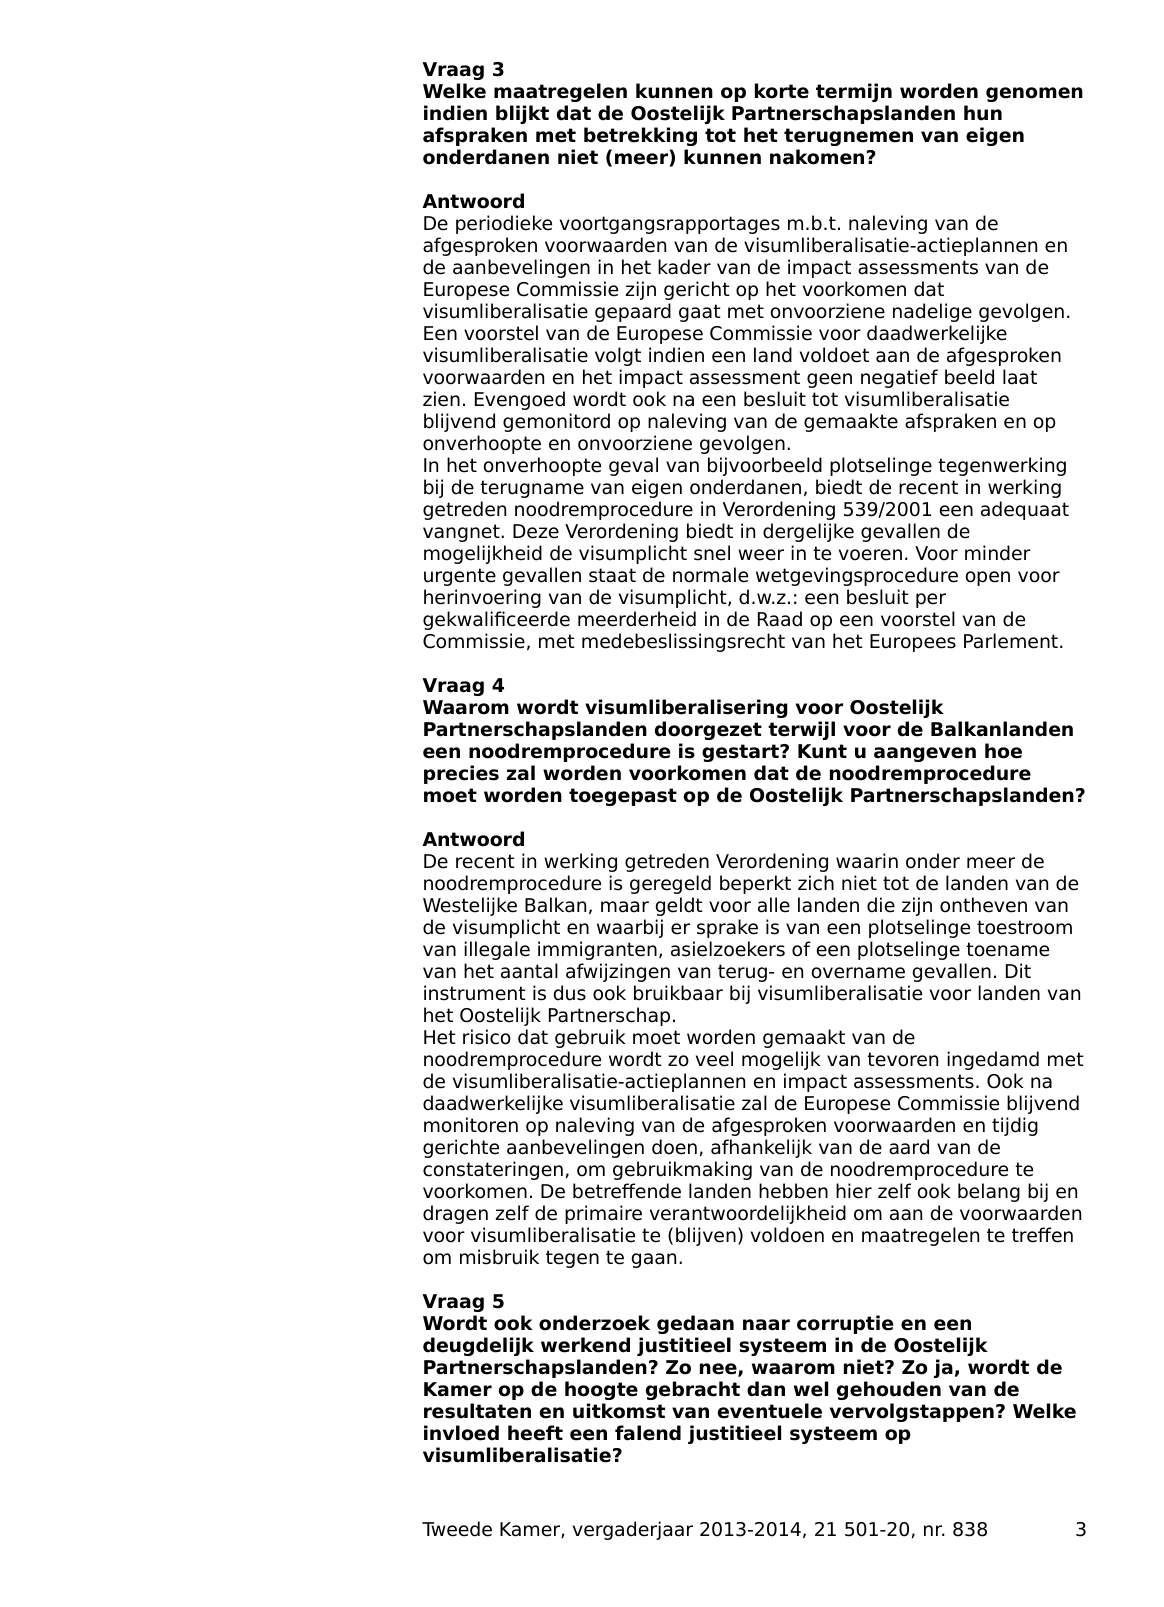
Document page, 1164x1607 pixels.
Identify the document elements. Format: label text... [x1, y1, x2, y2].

text Vraag 3 [422, 59, 1087, 81]
text Antwoord [422, 191, 1087, 213]
text Vraag 4 [422, 675, 1087, 697]
text Antwoord [422, 829, 1087, 851]
text Vraag 5 [422, 1291, 1087, 1313]
text De periodieke voortgangsrapportages m.b.t. naleving van de afgesproken voorwaarden van de visumliberalisatie-actieplannen en de aanbevelingen in het kader van de impact assessments van de Europese Commissie zijn gericht op het voorkomen dat visumliberalisatie gepaard gaat met onvoorziene nadelige gevolgen. Een voorstel van de Europese Commissie voor daadwerkelijke visumliberalisatie volgt indien een land voldoet aan de afgesproken voorwaarden en het impact assessment geen negatief beeld laat zien. Evengoed wordt ook na een besluit tot visumliberalisatie blijvend gemonitord op naleving van de gemaakte afspraken en op onverhoopte en onvoorziene gevolgen. [422, 213, 1087, 455]
text De recent in werking getreden Verordening waarin onder meer de noodremprocedure is geregeld beperkt zich niet tot de landen van de Westelijke Balkan, maar geldt voor alle landen die zijn ontheven van de visumplicht en waarbij er sprake is van een plotselinge toestroom van illegale immigranten, asielzoekers of een plotselinge toename van het aantal afwijzingen van terug- en overname gevallen. Dit instrument is dus ook bruikbaar bij visumliberalisatie voor landen van het Oostelijk Partnerschap. [422, 851, 1087, 1027]
text In het onverhoopte geval van bijvoorbeeld plotselinge tegenwerking bij de terugname van eigen onderdanen, biedt de recent in werking getreden noodremprocedure in Verordening 539/2001 een adequaat vangnet. Deze Verordening biedt in dergelijke gevallen de mogelijkheid de visumplicht snel weer in te voeren. Voor minder urgente gevallen staat de normale wetgevingsprocedure open voor herinvoering van de visumplicht, d.w.z.: een besluit per gekwalificeerde meerderheid in de Raad op een voorstel van de Commissie, met medebeslissingsrecht van het Europees Parlement. [422, 455, 1087, 653]
text Het risico dat gebruik moet worden gemaakt van de noodremprocedure wordt zo veel mogelijk van tevoren ingedamd met de visumliberalisatie-actieplannen en impact assessments. Ook na daadwerkelijke visumliberalisatie zal de Europese Commissie blijvend monitoren op naleving van de afgesproken voorwaarden en tijdig gerichte aanbevelingen doen, afhankelijk van de aard van de constateringen, om gebruikmaking van de noodremprocedure te voorkomen. De betreffende landen hebben hier zelf ook belang bij en dragen zelf de primaire verantwoordelijkheid om aan de voorwaarden voor visumliberalisatie te (blijven) voldoen en maatregelen te treffen om misbruik tegen te gaan. [422, 1027, 1087, 1268]
text Waarom wordt visumliberalisering voor Oostelijk Partnerschapslanden doorgezet terwijl voor de Balkanlanden een noodremprocedure is gestart? Kunt u aangeven hoe precies zal worden voorkomen dat de noodremprocedure moet worden toegepast op de Oostelijk Partnerschapslanden? [422, 697, 1087, 807]
text Welke maatregelen kunnen op korte termijn worden genomen indien blijkt dat de Oostelijk Partnerschapslanden hun afspraken met betrekking tot het terugnemen van eigen onderdanen niet (meer) kunnen nakomen? [422, 81, 1087, 169]
text Wordt ook onderzoek gedaan naar corruptie en een deugdelijk werkend justitieel systeem in de Oostelijk Partnerschapslanden? Zo nee, waarom niet? Zo ja, wordt de Kamer op de hoogte gebracht dan wel gehouden van de resultaten en uitkomst van eventuele vervolgstappen? Welke invloed heeft een falend justitieel systeem op visumliberalisatie? [422, 1313, 1087, 1467]
